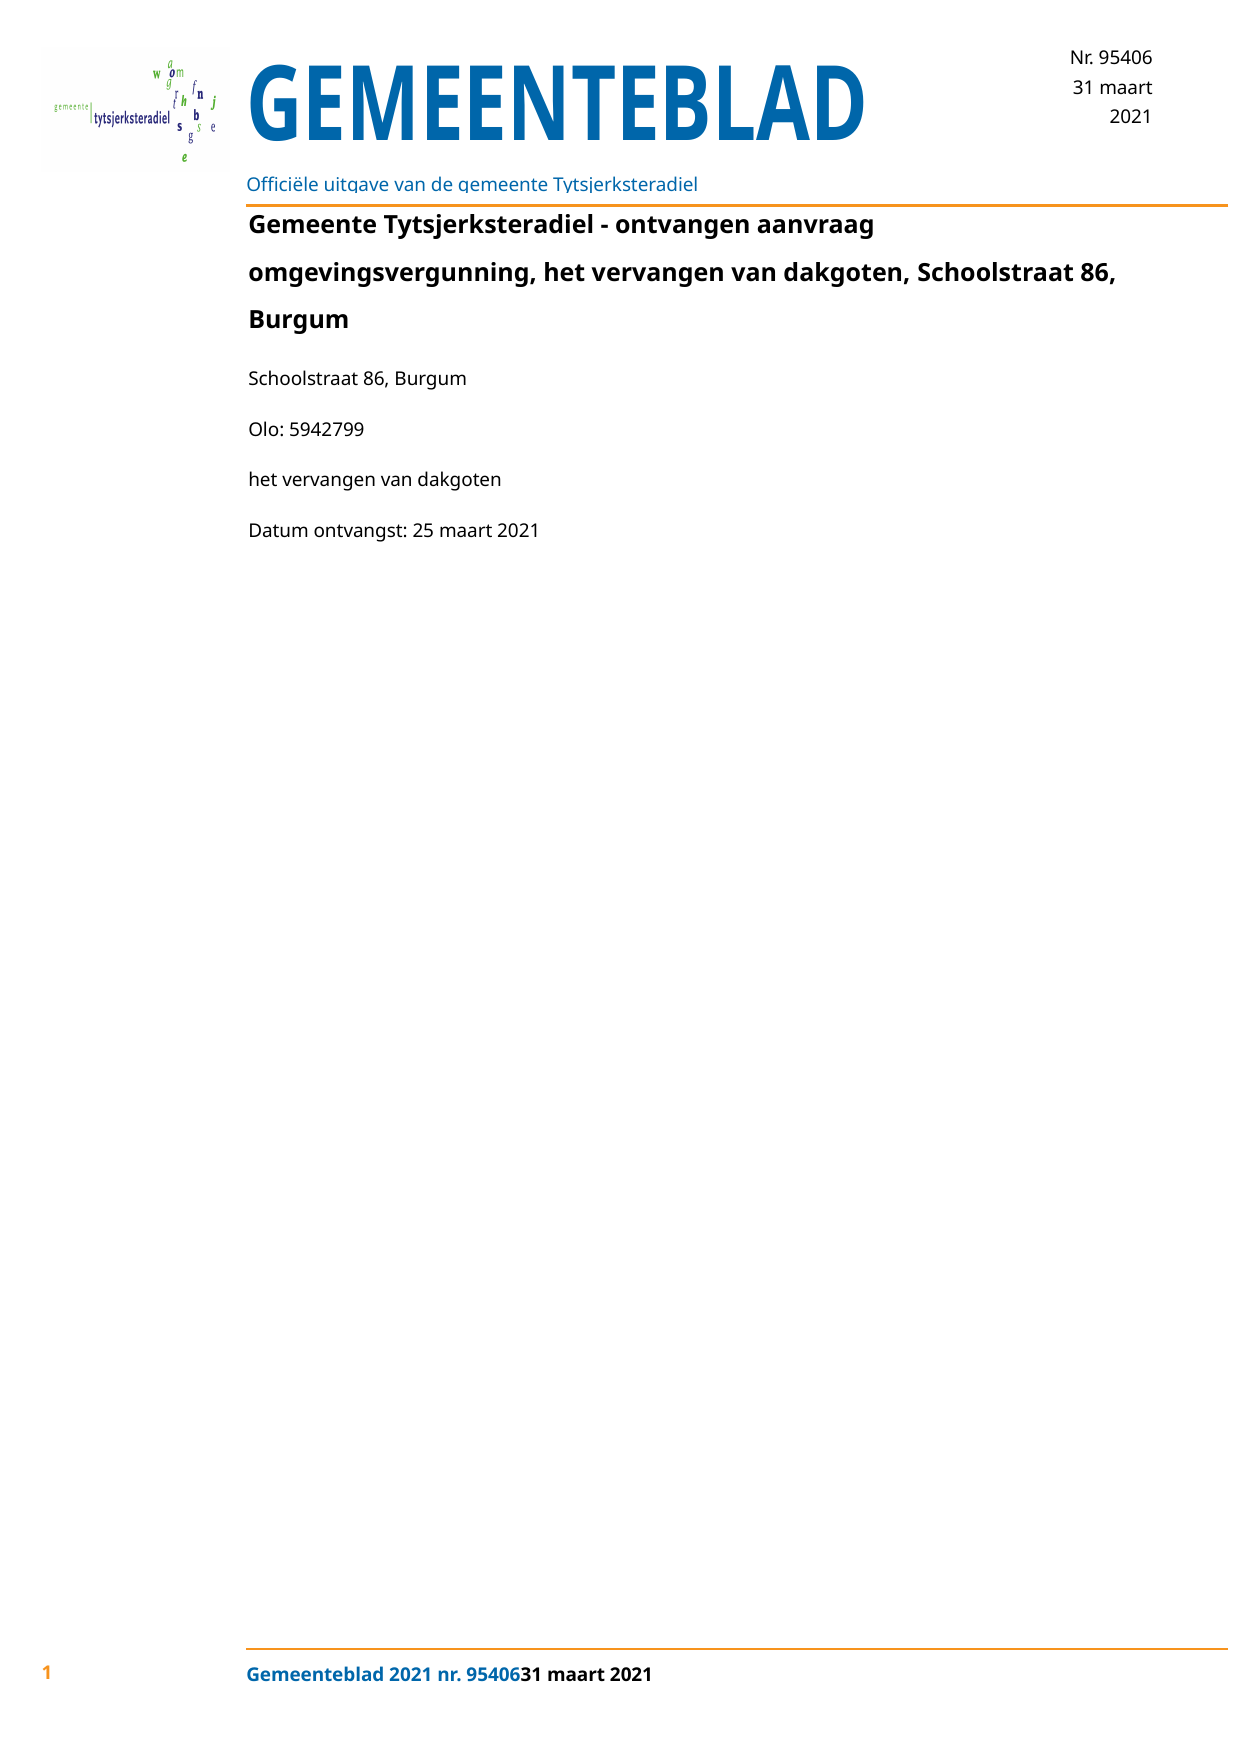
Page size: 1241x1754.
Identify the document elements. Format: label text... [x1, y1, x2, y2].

picture [41, 47, 231, 172]
text Schoolstraat 86, Burgum [248, 366, 1152, 391]
text Gemeente Tytsjerksteradiel - ontvangen aanvraag omgevingsvergunning, het vervangen van dakgoten, Schoolstraat 86, Burgum [248, 207, 1152, 336]
text Datum ontvangst: 25 maart 2021 [248, 517, 1152, 542]
text het vervangen van dakgoten [248, 466, 1152, 492]
text Olo: 5942799 [248, 416, 1152, 442]
